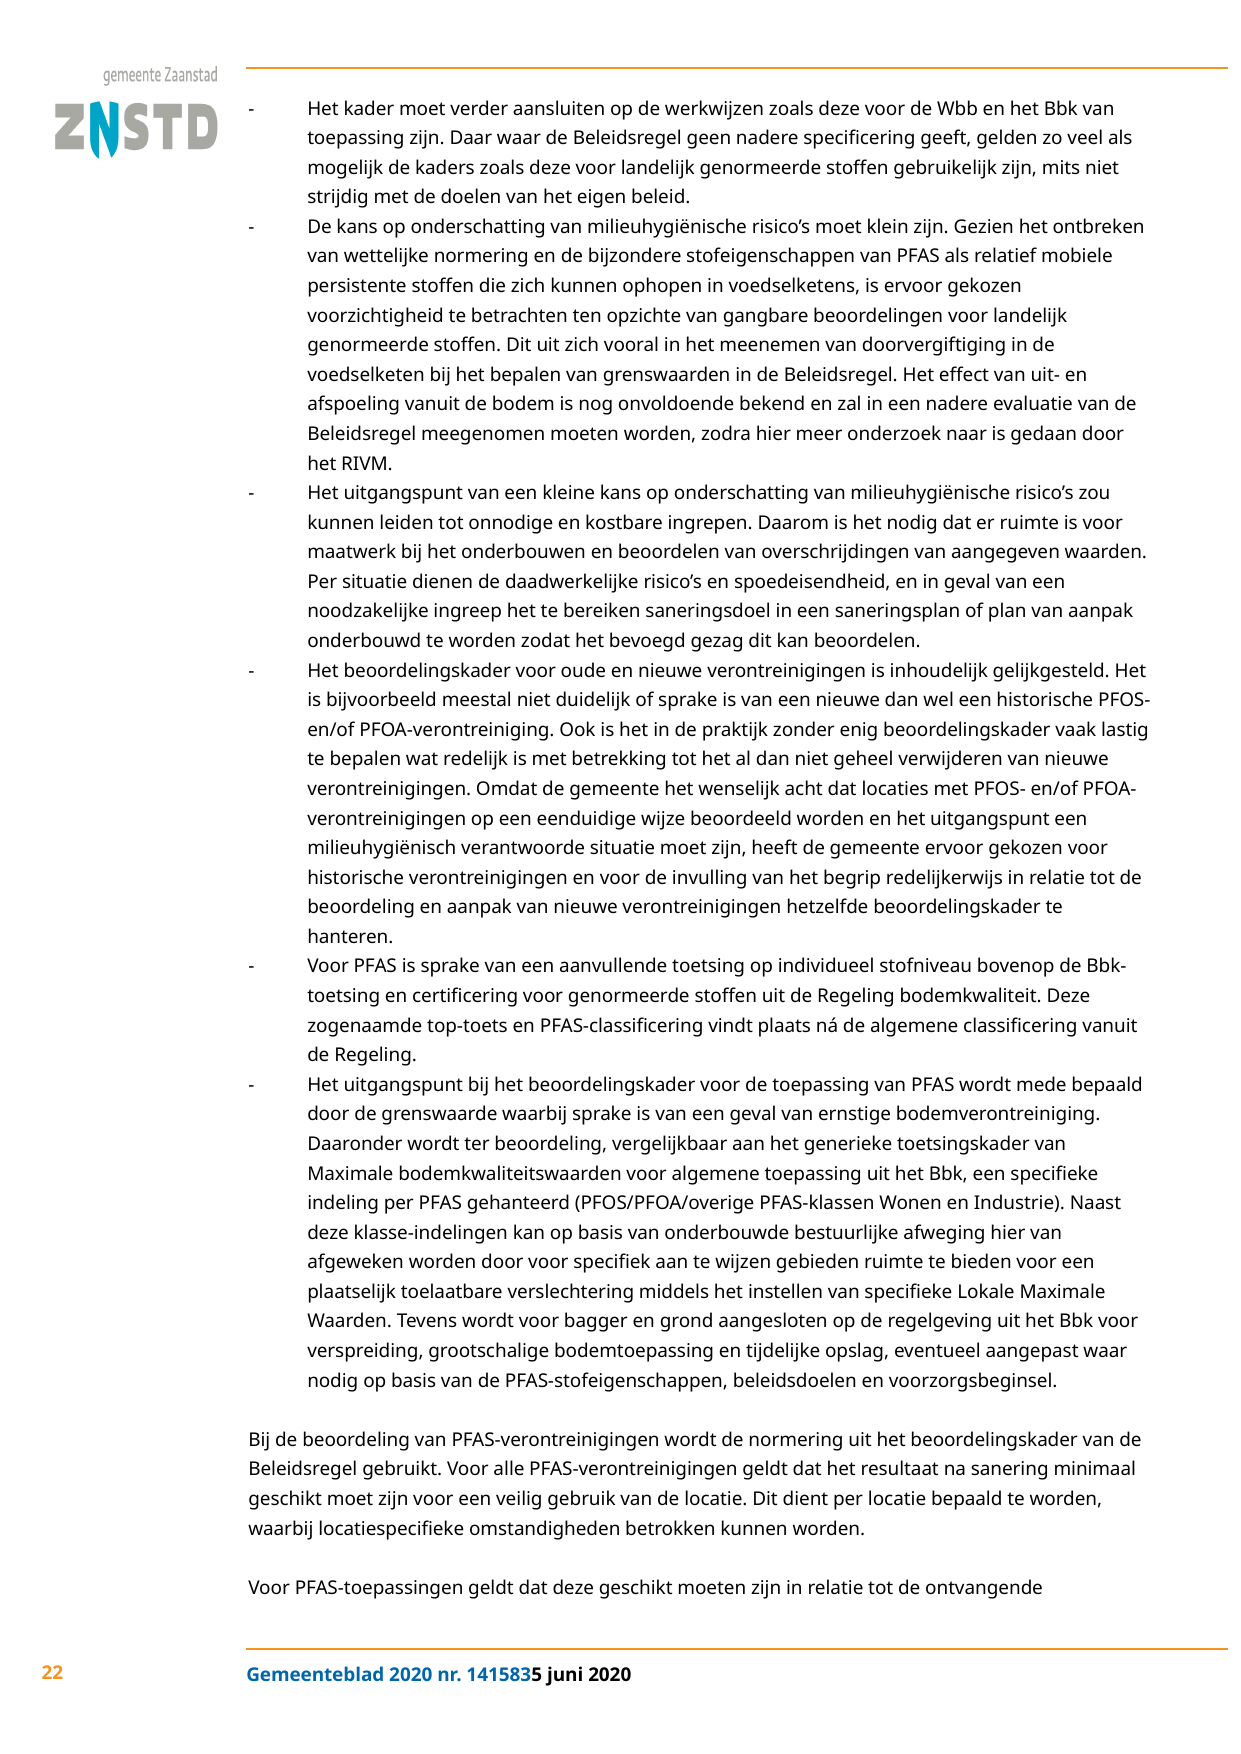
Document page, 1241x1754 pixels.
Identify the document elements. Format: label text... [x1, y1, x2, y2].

list De kans op onderschatting van milieuhygiënische risico’s moet klein zijn. Gezien het ontbreken van wettelijke normering en de bijzondere stofeigenschappen van PFAS als relatief mobiele persistente stoffen die zich kunnen ophopen in voedselketens, is ervoor gekozen voorzichtigheid te betrachten ten opzichte van gangbare beoordelingen voor landelijk genormeerde stoffen. Dit uit zich vooral in het meenemen van doorvergiftiging in de voedselketen bij het bepalen van grenswaarden in de Beleidsregel. Het effect van uit- en afspoeling vanuit de bodem is nog onvoldoende bekend en zal in een nadere evaluatie van de Beleidsregel meegenomen moeten worden, zodra hier meer onderzoek naar is gedaan door het RIVM. [248, 213, 1152, 476]
text Voor PFAS-toepassingen geldt dat deze geschikt moeten zijn in relatie tot de ontvangende [248, 1574, 1152, 1600]
text Bij de beoordeling van PFAS-verontreinigingen wordt de normering uit het beoordelingskader van de Beleidsregel gebruikt. Voor alle PFAS-verontreinigingen geldt dat het resultaat na sanering minimaal geschikt moet zijn voor een veilig gebruik van de locatie. Dit dient per locatie bepaald te worden, waarbij locatiespecifieke omstandigheden betrokken kunnen worden. [248, 1426, 1152, 1541]
list Het uitgangspunt van een kleine kans op onderschatting van milieuhygiënische risico’s zou kunnen leiden tot onnodige en kostbare ingrepen. Daarom is het nodig dat er ruimte is voor maatwerk bij het onderbouwen en beoordelen van overschrijdingen van aangegeven waarden. Per situatie dienen de daadwerkelijke risico’s en spoedeisendheid, en in geval van een noodzakelijke ingreep het te bereiken saneringsdoel in een saneringsplan of plan van aanpak onderbouwd te worden zodat het bevoegd gezag dit kan beoordelen. [248, 479, 1152, 653]
picture [41, 47, 231, 172]
list Het kader moet verder aansluiten op de werkwijzen zoals deze voor de Wbb en het Bbk van toepassing zijn. Daar waar de Beleidsregel geen nadere specificering geeft, gelden zo veel als mogelijk de kaders zoals deze voor landelijk genormeerde stoffen gebruikelijk zijn, mits niet strijdig met de doelen van het eigen beleid. [248, 95, 1152, 209]
list Voor PFAS is sprake van een aanvullende toetsing op individueel stofniveau bovenop de Bbk-toetsing en certificering voor genormeerde stoffen uit de Regeling bodemkwaliteit. Deze zogenaamde top-toets en PFAS-classificering vindt plaats ná de algemene classificering vanuit de Regeling. [248, 953, 1152, 1067]
list Het uitgangspunt bij het beoordelingskader voor de toepassing van PFAS wordt mede bepaald door de grenswaarde waarbij sprake is van een geval van ernstige bodemverontreiniging. Daaronder wordt ter beoordeling, vergelijkbaar aan het generieke toetsingskader van Maximale bodemkwaliteitswaarden voor algemene toepassing uit het Bbk, een specifieke indeling per PFAS gehanteerd (PFOS/PFOA/overige PFAS-klassen Wonen en Industrie). Naast deze klasse-indelingen kan op basis van onderbouwde bestuurlijke afweging hier van afgeweken worden door voor specifiek aan te wijzen gebieden ruimte te bieden voor een plaatselijk toelaatbare verslechtering middels het instellen van specifieke Lokale Maximale Waarden. Tevens wordt voor bagger en grond aangesloten op de regelgeving uit het Bbk voor verspreiding, grootschalige bodemtoepassing en tijdelijke opslag, eventueel aangepast waar nodig op basis van de PFAS-stofeigenschappen, beleidsdoelen en voorzorgsbeginsel. [248, 1071, 1152, 1393]
list Het beoordelingskader voor oude en nieuwe verontreinigingen is inhoudelijk gelijkgesteld. Het is bijvoorbeeld meestal niet duidelijk of sprake is van een nieuwe dan wel een historische PFOS- en/of PFOA-verontreiniging. Ook is het in de praktijk zonder enig beoordelingskader vaak lastig te bepalen wat redelijk is met betrekking tot het al dan niet geheel verwijderen van nieuwe verontreinigingen. Omdat de gemeente het wenselijk acht dat locaties met PFOS- en/of PFOA-verontreinigingen op een eenduidige wijze beoordeeld worden en het uitgangspunt een milieuhygiënisch verantwoorde situatie moet zijn, heeft de gemeente ervoor gekozen voor historische verontreinigingen en voor de invulling van het begrip redelijkerwijs in relatie tot de beoordeling en aanpak van nieuwe verontreinigingen hetzelfde beoordelingskader te hanteren. [248, 657, 1152, 949]
